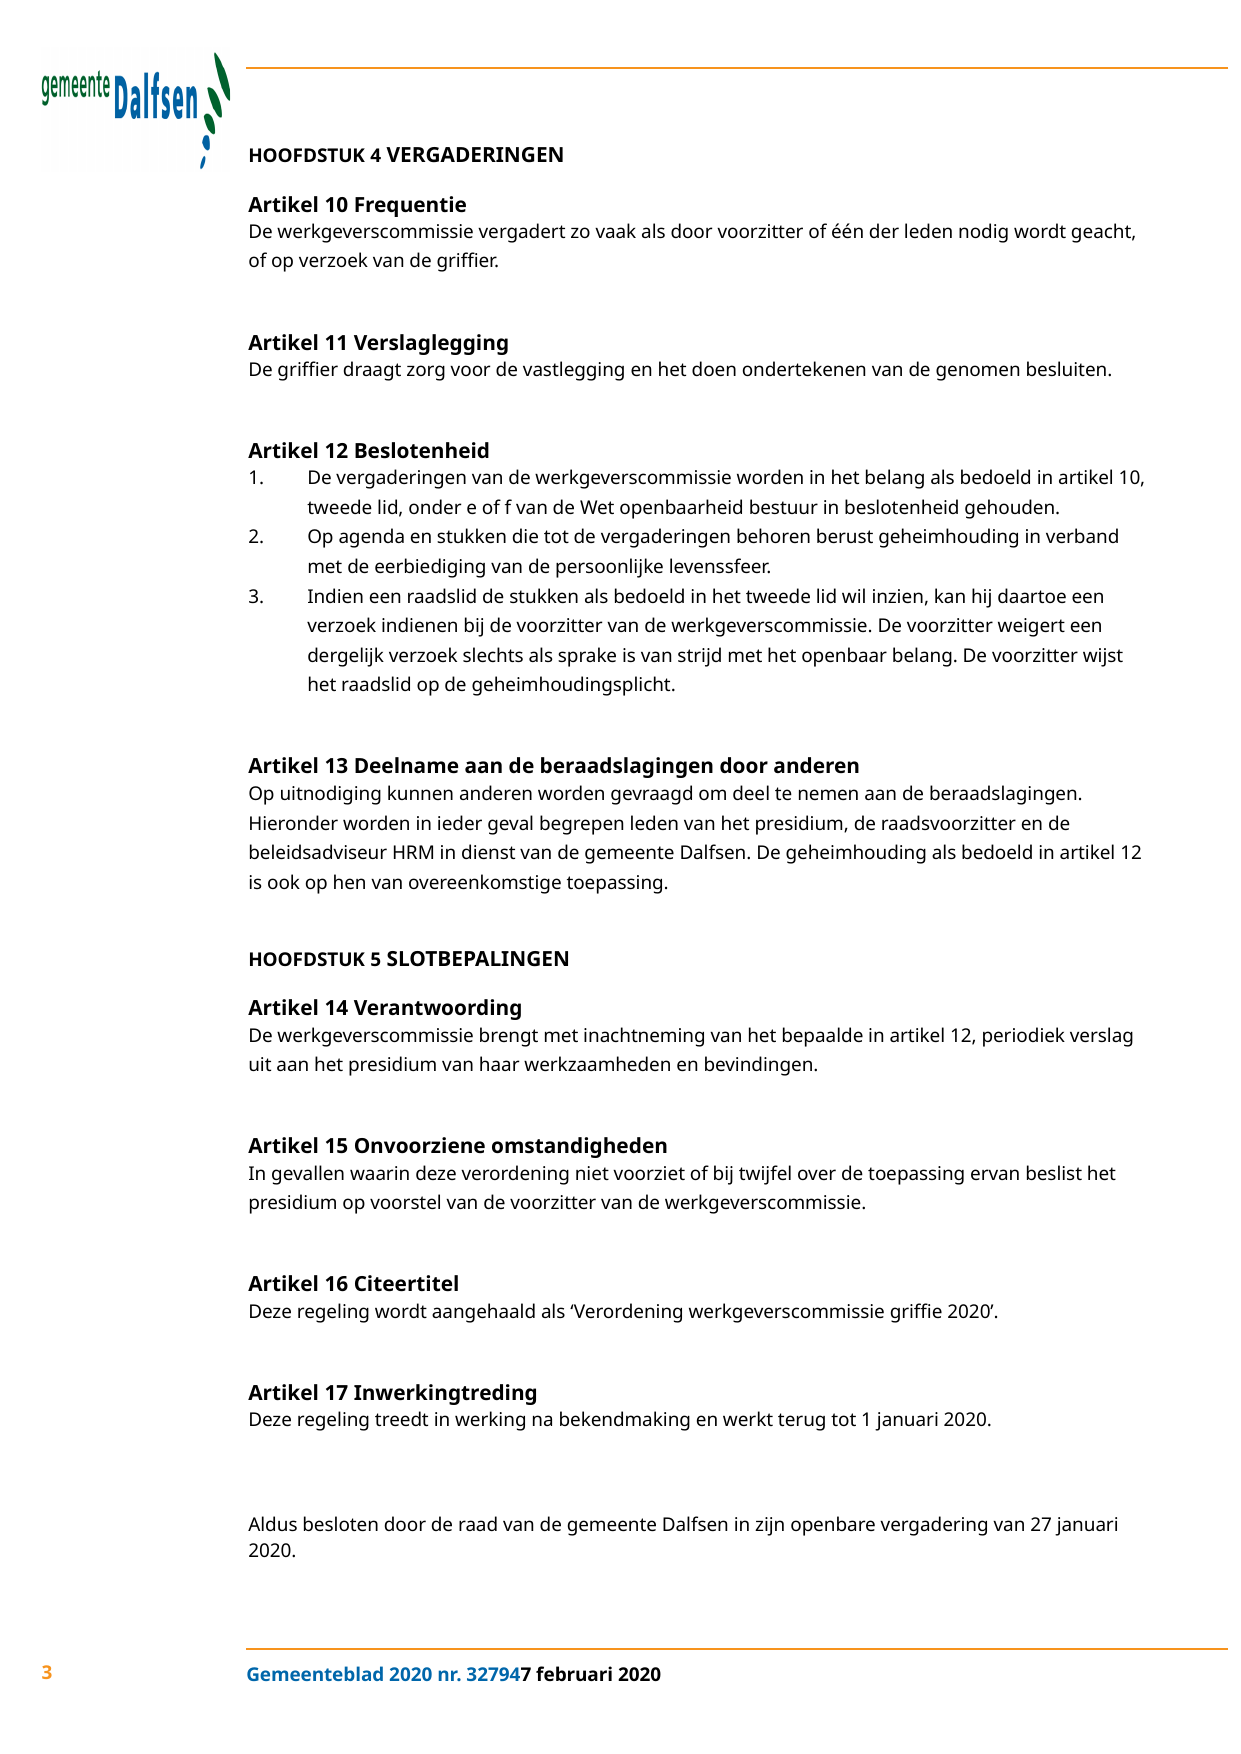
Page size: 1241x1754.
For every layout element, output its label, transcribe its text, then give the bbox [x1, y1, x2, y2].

text Artikel 13 Deelname aan de beraadslagingen door anderen [248, 752, 1152, 780]
text Artikel 14 Verantwoording [248, 993, 1152, 1022]
text Artikel 12 Beslotenheid [248, 436, 1152, 464]
picture [41, 47, 231, 172]
text De werkgeverscommissie vergadert zo vaak als door voorzitter of één der leden nodig wordt geacht, of op verzoek van de griffier. [248, 218, 1152, 273]
list De vergaderingen van de werkgeverscommissie worden in het belang als bedoeld in artikel 10, tweede lid, onder e of f van de Wet openbaarheid bestuur in beslotenheid gehouden. [248, 464, 1152, 520]
text Op uitnodiging kunnen anderen worden gevraagd om deel te nemen aan de beraadslagingen. Hieronder worden in ieder geval begrepen leden van het presidium, de raadsvoorzitter en de beleidsadviseur HRM in dienst van de gemeente Dalfsen. De geheimhouding als bedoeld in artikel 12 is ook op hen van overeenkomstige toepassing. [248, 780, 1152, 894]
text Artikel 17 Inwerkingtreding [248, 1378, 1152, 1406]
text Deze regeling treedt in werking na bekendmaking en werkt terug tot 1 januari 2020. [248, 1406, 1152, 1432]
text HOOFDSTUK 5 SLOTBEPALINGEN [248, 944, 1152, 972]
text Aldus besloten door de raad van de gemeente Dalfsen in zijn openbare vergadering van 27 januari 2020. [248, 1511, 1152, 1562]
text Artikel 15 Onvoorziene omstandigheden [248, 1131, 1152, 1160]
text Artikel 10 Frequentie [248, 190, 1152, 218]
list Indien een raadslid de stukken als bedoeld in het tweede lid wil inzien, kan hij daartoe een verzoek indienen bij de voorzitter van de werkgeverscommissie. De voorzitter weigert een dergelijk verzoek slechts als sprake is van strijd met het openbaar belang. De voorzitter wijst het raadslid op de geheimhoudingsplicht. [248, 583, 1152, 697]
text In gevallen waarin deze verordening niet voorziet of bij twijfel over de toepassing ervan beslist het presidium op voorstel van de voorzitter van de werkgeverscommissie. [248, 1160, 1152, 1215]
text De werkgeverscommissie brengt met inachtneming van het bepaalde in artikel 12, periodiek verslag uit aan het presidium van haar werkzaamheden en bevindingen. [248, 1022, 1152, 1077]
text De griffier draagt zorg voor de vastlegging en het doen ondertekenen van de genomen besluiten. [248, 356, 1152, 382]
text Artikel 16 Citeertitel [248, 1269, 1152, 1298]
text HOOFDSTUK 4 VERGADERINGEN [248, 140, 1152, 169]
text Deze regeling wordt aangehaald als ‘Verordening werkgeverscommissie griffie 2020’. [248, 1298, 1152, 1323]
text Artikel 11 Verslaglegging [248, 328, 1152, 356]
list Op agenda en stukken die tot de vergaderingen behoren berust geheimhouding in verband met de eerbiediging van de persoonlijke levenssfeer. [248, 524, 1152, 579]
